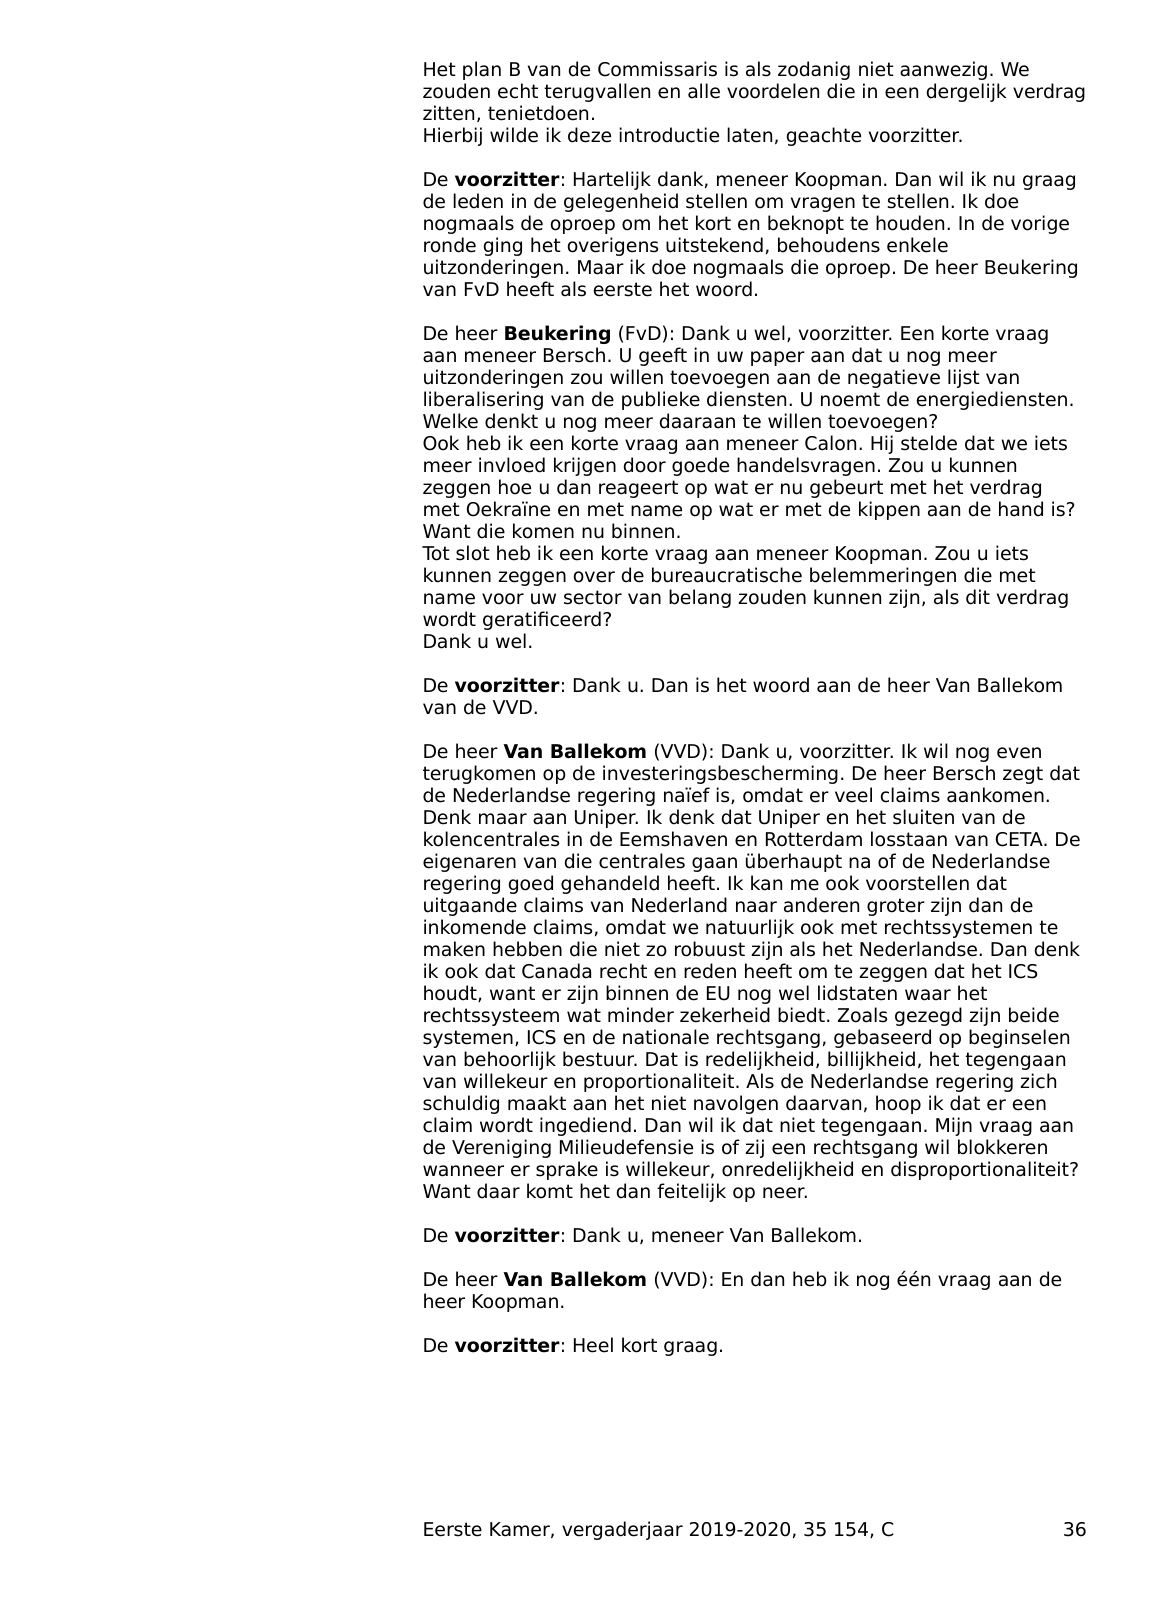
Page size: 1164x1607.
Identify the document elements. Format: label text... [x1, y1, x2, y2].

text De heer Beukering (FvD): Dank u wel, voorzitter. Een korte vraag aan meneer Bersch. U geeft in uw paper aan dat u nog meer uitzonderingen zou willen toevoegen aan de negatieve lijst van liberalisering van de publieke diensten. U noemt de energiediensten. Welke denkt u nog meer daaraan te willen toevoegen? [422, 323, 1087, 433]
text Tot slot heb ik een korte vraag aan meneer Koopman. Zou u iets kunnen zeggen over de bureaucratische belemmeringen die met name voor uw sector van belang zouden kunnen zijn, als dit verdrag wordt geratificeerd? [422, 543, 1087, 631]
text De voorzitter: Dank u. Dan is het woord aan de heer Van Ballekom van de VVD. [422, 675, 1087, 719]
text De voorzitter: Heel kort graag. [422, 1335, 1087, 1357]
text Ook heb ik een korte vraag aan meneer Calon. Hij stelde dat we iets meer invloed krijgen door goede handelsvragen. Zou u kunnen zeggen hoe u dan reageert op wat er nu gebeurt met het verdrag met Oekraïne en met name op wat er met de kippen aan de hand is? Want die komen nu binnen. [422, 433, 1087, 543]
text De heer Van Ballekom (VVD): Dank u, voorzitter. Ik wil nog even terugkomen op de investeringsbescherming. De heer Bersch zegt dat de Nederlandse regering naïef is, omdat er veel claims aankomen. Denk maar aan Uniper. Ik denk dat Uniper en het sluiten van de kolencentrales in de Eemshaven en Rotterdam losstaan van CETA. De eigenaren van die centrales gaan überhaupt na of de Nederlandse regering goed gehandeld heeft. Ik kan me ook voorstellen dat uitgaande claims van Nederland naar anderen groter zijn dan de inkomende claims, omdat we natuurlijk ook met rechtssystemen te maken hebben die niet zo robuust zijn als het Nederlandse. Dan denk ik ook dat Canada recht en reden heeft om te zeggen dat het ICS houdt, want er zijn binnen de EU nog wel lidstaten waar het rechtssysteem wat minder zekerheid biedt. Zoals gezegd zijn beide systemen, ICS en de nationale rechtsgang, gebaseerd op beginselen van behoorlijk bestuur. Dat is redelijkheid, billijkheid, het tegengaan van willekeur en proportionaliteit. Als de Nederlandse regering zich schuldig maakt aan het niet navolgen daarvan, hoop ik dat er een claim wordt ingediend. Dan wil ik dat niet tegengaan. Mijn vraag aan de Vereniging Milieudefensie is of zij een rechtsgang wil blokkeren wanneer er sprake is willekeur, onredelijkheid en disproportionaliteit? Want daar komt het dan feitelijk op neer. [422, 741, 1087, 1203]
text Hierbij wilde ik deze introductie laten, geachte voorzitter. [422, 125, 1087, 147]
text De heer Van Ballekom (VVD): En dan heb ik nog één vraag aan de heer Koopman. [422, 1269, 1087, 1313]
text De voorzitter: Hartelijk dank, meneer Koopman. Dan wil ik nu graag de leden in de gelegenheid stellen om vragen te stellen. Ik doe nogmaals de oproep om het kort en beknopt te houden. In de vorige ronde ging het overigens uitstekend, behoudens enkele uitzonderingen. Maar ik doe nogmaals die oproep. De heer Beukering van FvD heeft als eerste het woord. [422, 169, 1087, 301]
text Dank u wel. [422, 631, 1087, 653]
text Het plan B van de Commissaris is als zodanig niet aanwezig. We zouden echt terugvallen en alle voordelen die in een dergelijk verdrag zitten, tenietdoen. [422, 59, 1087, 125]
text De voorzitter: Dank u, meneer Van Ballekom. [422, 1225, 1087, 1247]
